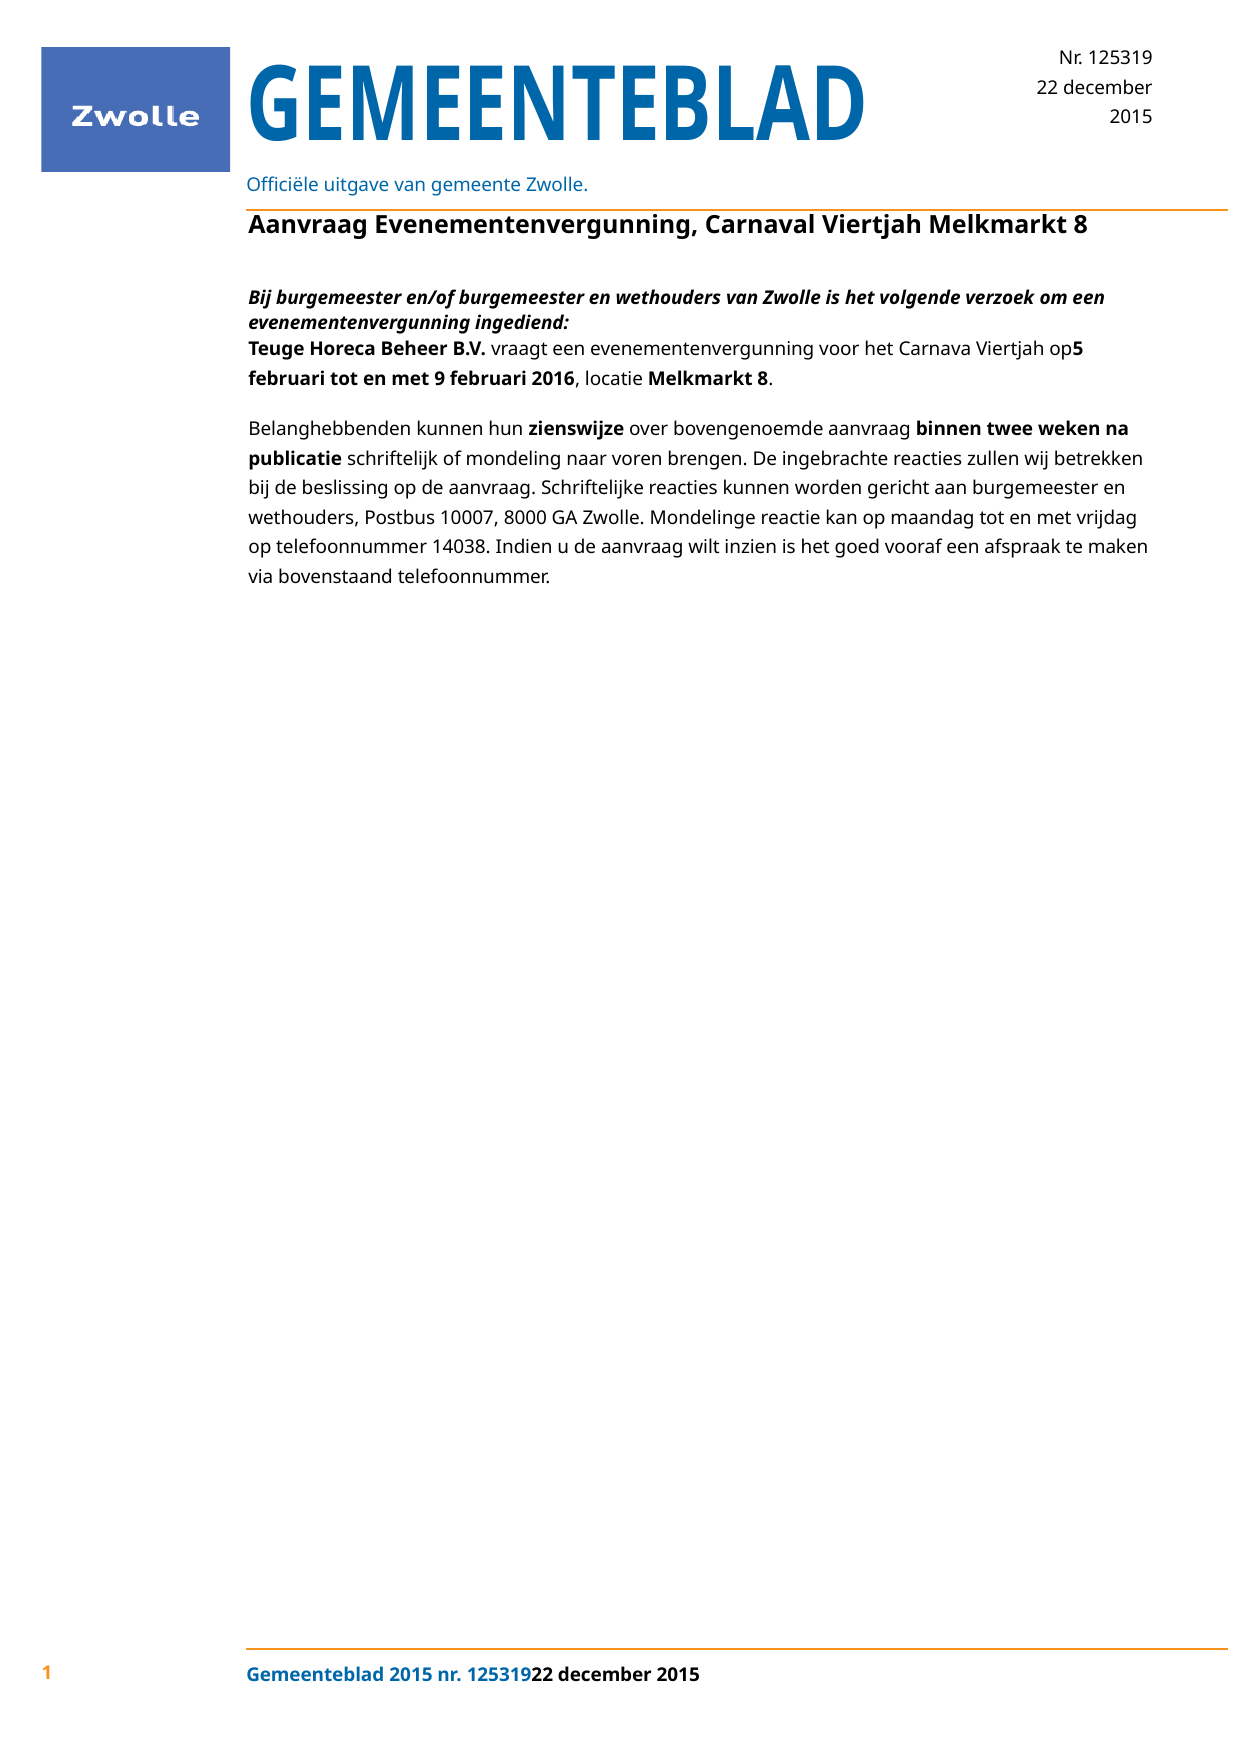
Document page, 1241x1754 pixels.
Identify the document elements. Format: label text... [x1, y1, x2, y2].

text Teuge Horeca Beheer B.V. vraagt een evenementenvergunning voor het Carnava Viertjah op5 februari tot en met 9 februari 2016, locatie Melkmarkt 8. [248, 335, 1152, 391]
picture [41, 47, 231, 172]
text Aanvraag Evenementenvergunning, Carnaval Viertjah Melkmarkt 8 [248, 211, 1152, 241]
text Belanghebbenden kunnen hun zienswijze over bovengenoemde aanvraag binnen twee weken na publicatie schriftelijk of mondeling naar voren brengen. De ingebrachte reacties zullen wij betrekken bij de beslissing op de aanvraag. Schriftelijke reacties kunnen worden gericht aan burgemeester en wethouders, Postbus 10007, 8000 GA Zwolle. Mondelinge reactie kan op maandag tot en met vrijdag op telefoonnummer 14038. Indien u de aanvraag wilt inzien is het goed vooraf een afspraak te maken via bovenstaand telefoonnummer. [248, 415, 1152, 589]
text Bij burgemeester en/of burgemeester en wethouders van Zwolle is het volgende verzoek om een evenementenvergunning ingediend: [248, 284, 1152, 335]
